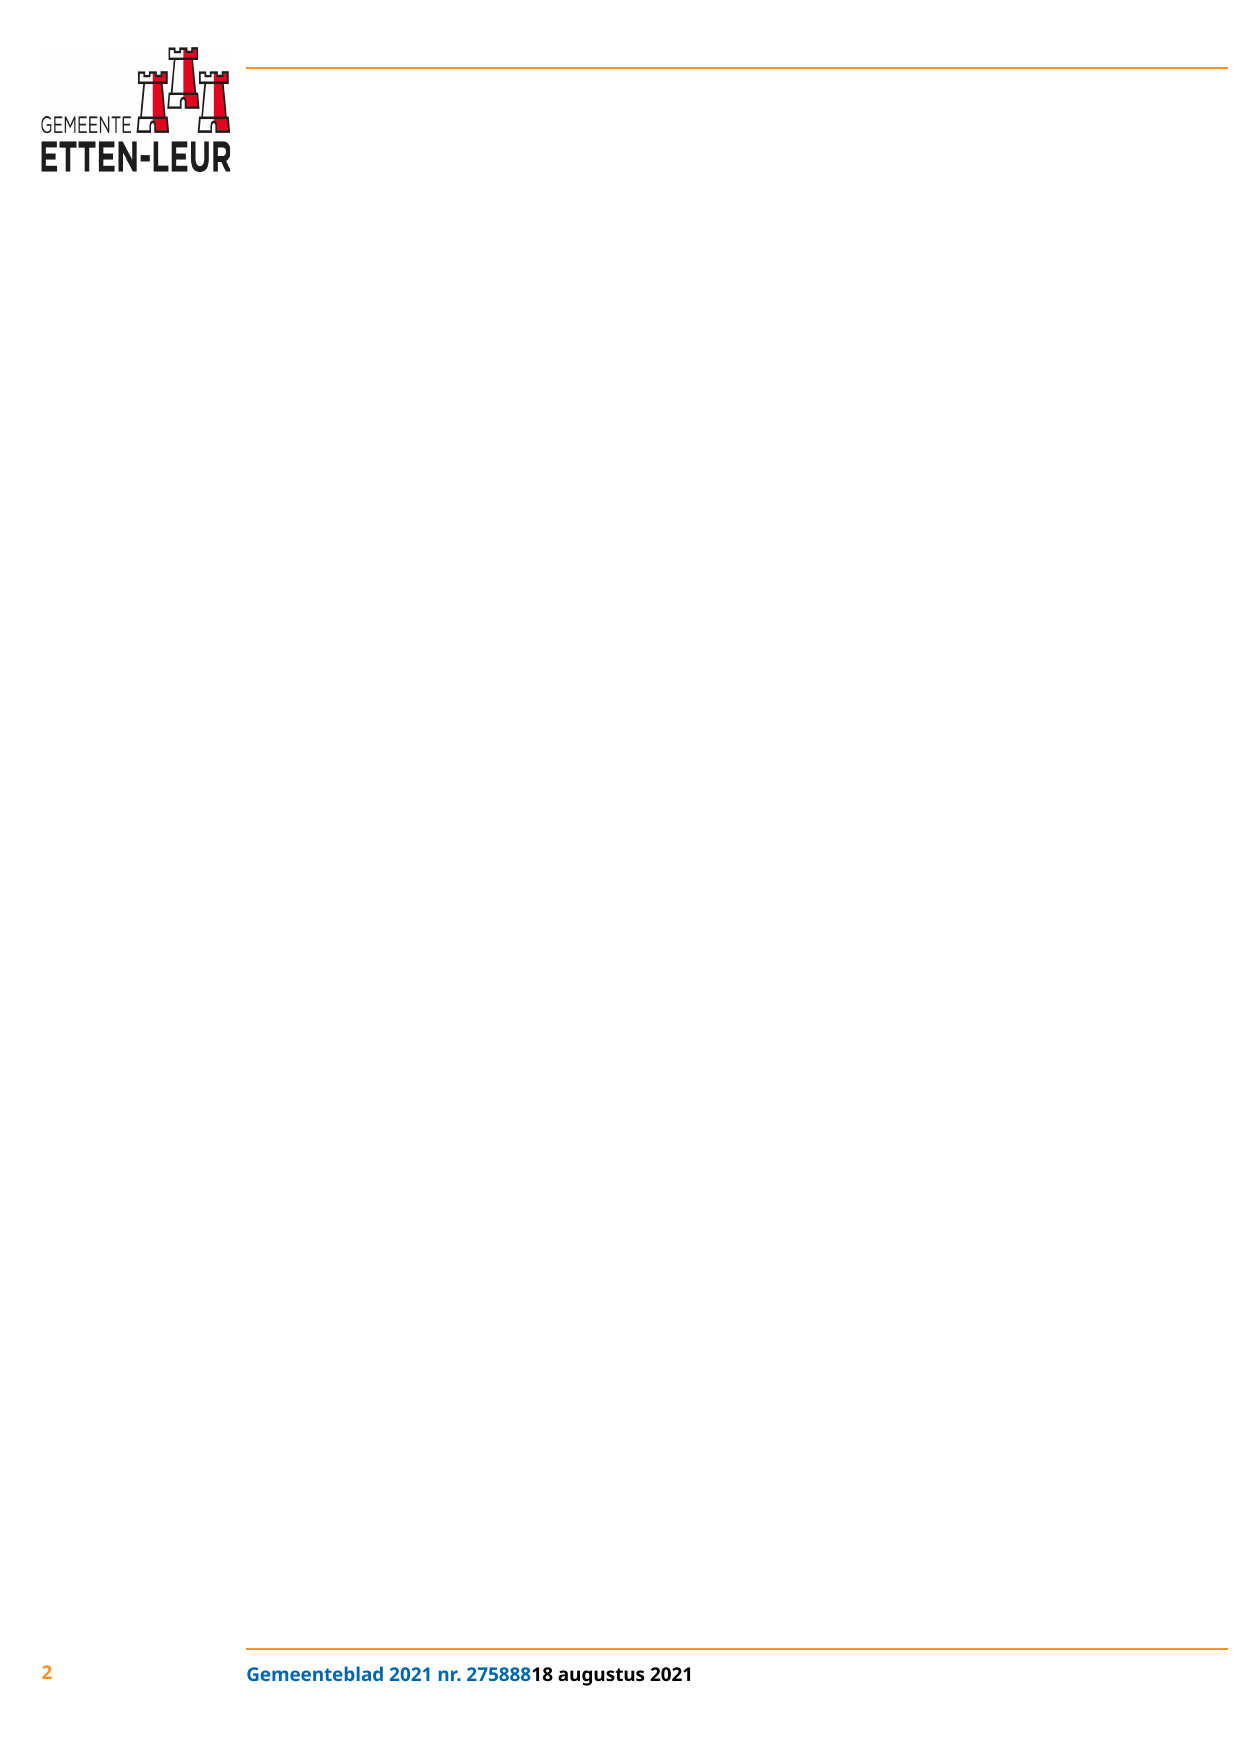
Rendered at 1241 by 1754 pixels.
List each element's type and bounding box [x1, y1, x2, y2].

picture [41, 47, 231, 172]
